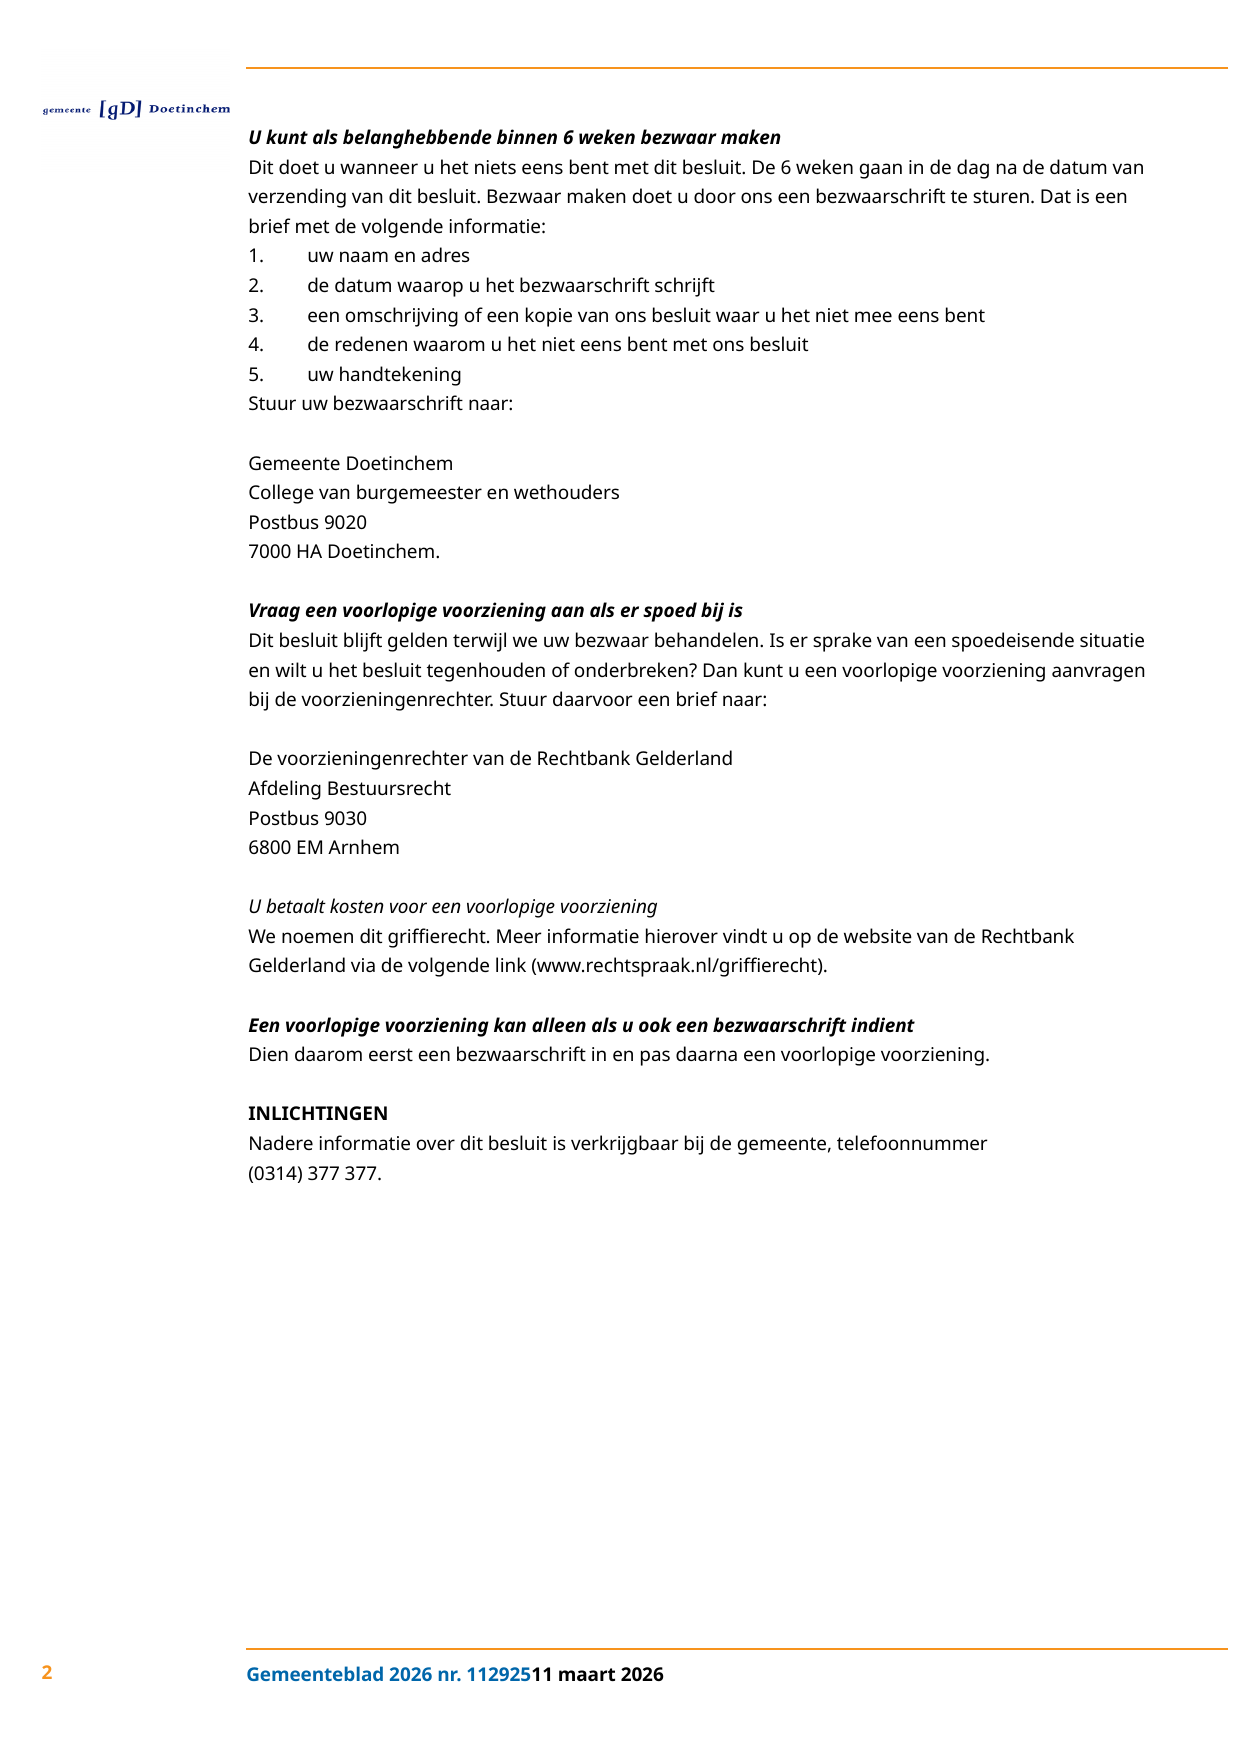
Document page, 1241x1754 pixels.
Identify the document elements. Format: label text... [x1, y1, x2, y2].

list de redenen waarom u het niet eens bent met ons besluit [248, 331, 1152, 357]
text Dit besluit blijft gelden terwijl we uw bezwaar behandelen. Is er sprake van een spoedeisende situatie en wilt u het besluit tegenhouden of onderbreken? Dan kunt u een voorlopige voorziening aanvragen bij de voorzieningenrechter. Stuur daarvoor een brief naar: [248, 627, 1152, 712]
text INLICHTINGEN [248, 1101, 1152, 1126]
text Stuur uw bezwaarschrift naar: [248, 391, 1152, 416]
text Een voorlopige voorziening kan alleen als u ook een bezwaarschrift indient [248, 1012, 1152, 1038]
text Afdeling Bestuursrecht [248, 775, 1152, 801]
text Dien daarom eerst een bezwaarschrift in en pas daarna een voorlopige voorziening. [248, 1041, 1152, 1067]
picture [41, 47, 231, 172]
text College van burgemeester en wethouders [248, 479, 1152, 505]
text De voorzieningenrechter van de Rechtbank Gelderland [248, 746, 1152, 771]
text Postbus 9030 [248, 805, 1152, 831]
text U kunt als belanghebbende binnen 6 weken bezwaar maken [248, 124, 1152, 150]
text Nadere informatie over dit besluit is verkrijgbaar bij de gemeente, telefoonnummer [248, 1130, 1152, 1156]
list uw naam en adres [248, 243, 1152, 268]
text Vraag een voorlopige voorziening aan als er spoed bij is [248, 598, 1152, 623]
list uw handtekening [248, 361, 1152, 387]
list de datum waarop u het bezwaarschrift schrijft [248, 272, 1152, 298]
text We noemen dit griffierecht. Meer informatie hierover vindt u op de website van de Rechtbank Gelderland via de volgende link (www.rechtspraak.nl/griffierecht). [248, 923, 1152, 978]
text Gemeente Doetinchem [248, 450, 1152, 476]
list een omschrijving of een kopie van ons besluit waar u het niet mee eens bent [248, 302, 1152, 328]
text Postbus 9020 [248, 509, 1152, 535]
text U betaalt kosten voor een voorlopige voorziening [248, 893, 1152, 919]
text 7000 HA Doetinchem. [248, 538, 1152, 564]
text Dit doet u wanneer u het niets eens bent met dit besluit. De 6 weken gaan in de dag na de datum van verzending van dit besluit. Bezwaar maken doet u door ons een bezwaarschrift te sturen. Dat is een brief met de volgende informatie: [248, 154, 1152, 239]
text 6800 EM Arnhem [248, 834, 1152, 860]
text (0314) 377 377. [248, 1160, 1152, 1186]
